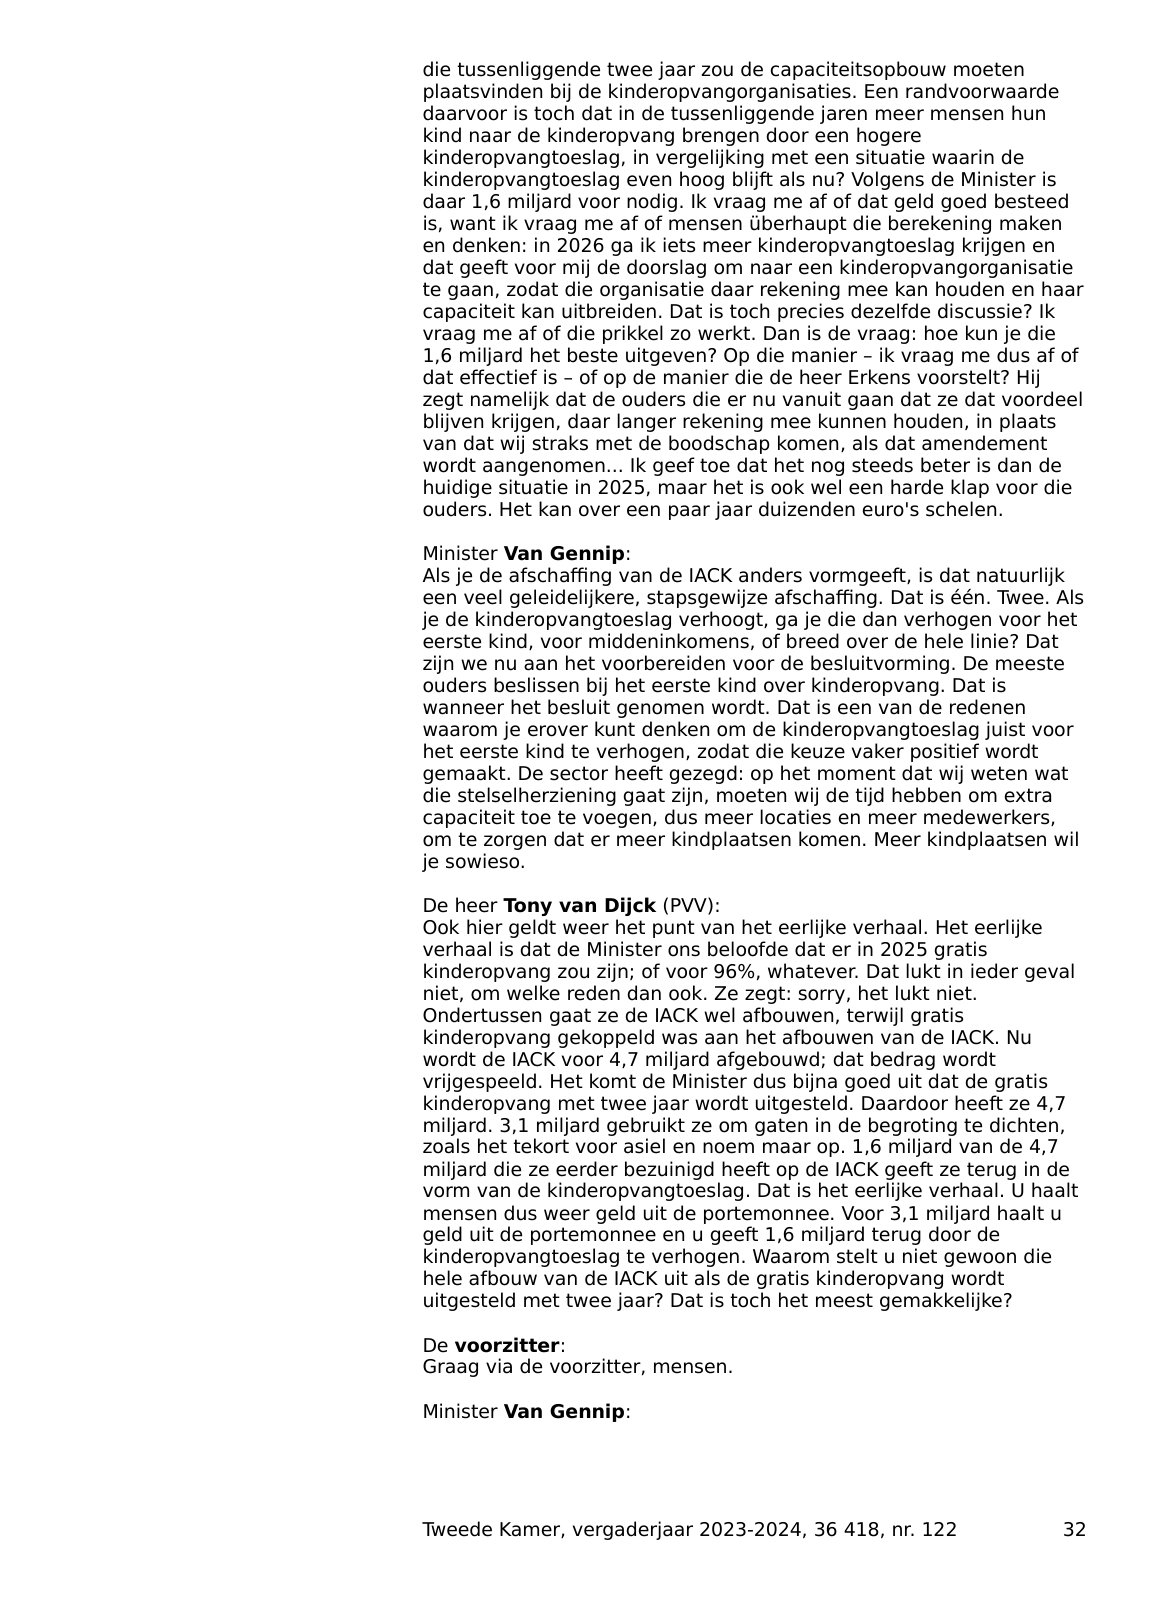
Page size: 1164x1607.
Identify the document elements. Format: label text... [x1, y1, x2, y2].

text Als je de afschaffing van de IACK anders vormgeeft, is dat natuurlijk een veel geleidelijkere, stapsgewijze afschaffing. Dat is één. Twee. Als je de kinderopvangtoeslag verhoogt, ga je die dan verhogen voor het eerste kind, voor middeninkomens, of breed over de hele linie? Dat zijn we nu aan het voorbereiden voor de besluitvorming. De meeste ouders beslissen bij het eerste kind over kinderopvang. Dat is wanneer het besluit genomen wordt. Dat is een van de redenen waarom je erover kunt denken om de kinderopvangtoeslag juist voor het eerste kind te verhogen, zodat die keuze vaker positief wordt gemaakt. De sector heeft gezegd: op het moment dat wij weten wat die stelselherziening gaat zijn, moeten wij de tijd hebben om extra capaciteit toe te voegen, dus meer locaties en meer medewerkers, om te zorgen dat er meer kindplaatsen komen. Meer kindplaatsen wil je sowieso. [422, 565, 1087, 872]
text die tussenliggende twee jaar zou de capaciteitsopbouw moeten plaatsvinden bij de kinderopvangorganisaties. Een randvoorwaarde daarvoor is toch dat in de tussenliggende jaren meer mensen hun kind naar de kinderopvang brengen door een hogere kinderopvangtoeslag, in vergelijking met een situatie waarin de kinderopvangtoeslag even hoog blijft als nu? Volgens de Minister is daar 1,6 miljard voor nodig. Ik vraag me af of dat geld goed besteed is, want ik vraag me af of mensen überhaupt die berekening maken en denken: in 2026 ga ik iets meer kinderopvangtoeslag krijgen en dat geeft voor mij de doorslag om naar een kinderopvangorganisatie te gaan, zodat die organisatie daar rekening mee kan houden en haar capaciteit kan uitbreiden. Dat is toch precies dezelfde discussie? Ik vraag me af of die prikkel zo werkt. Dan is de vraag: hoe kun je die 1,6 miljard het beste uitgeven? Op die manier – ik vraag me dus af of dat effectief is – of op de manier die de heer Erkens voorstelt? Hij zegt namelijk dat de ouders die er nu vanuit gaan dat ze dat voordeel blijven krijgen, daar langer rekening mee kunnen houden, in plaats van dat wij straks met de boodschap komen, als dat amendement wordt aangenomen... Ik geef toe dat het nog steeds beter is dan de huidige situatie in 2025, maar het is ook wel een harde klap voor die ouders. Het kan over een paar jaar duizenden euro's schelen. [422, 59, 1087, 521]
text De voorzitter: [422, 1334, 1087, 1356]
text Ook hier geldt weer het punt van het eerlijke verhaal. Het eerlijke verhaal is dat de Minister ons beloofde dat er in 2025 gratis kinderopvang zou zijn; of voor 96%, whatever. Dat lukt in ieder geval niet, om welke reden dan ook. Ze zegt: sorry, het lukt niet. Ondertussen gaat ze de IACK wel afbouwen, terwijl gratis kinderopvang gekoppeld was aan het afbouwen van de IACK. Nu wordt de IACK voor 4,7 miljard afgebouwd; dat bedrag wordt vrijgespeeld. Het komt de Minister dus bijna goed uit dat de gratis kinderopvang met twee jaar wordt uitgesteld. Daardoor heeft ze 4,7 miljard. 3,1 miljard gebruikt ze om gaten in de begroting te dichten, zoals het tekort voor asiel en noem maar op. 1,6 miljard van de 4,7 miljard die ze eerder bezuinigd heeft op de IACK geeft ze terug in de vorm van de kinderopvangtoeslag. Dat is het eerlijke verhaal. U haalt mensen dus weer geld uit de portemonnee. Voor 3,1 miljard haalt u geld uit de portemonnee en u geeft 1,6 miljard terug door de kinderopvangtoeslag te verhogen. Waarom stelt u niet gewoon die hele afbouw van de IACK uit als de gratis kinderopvang wordt uitgesteld met twee jaar? Dat is toch het meest gemakkelijke? [422, 917, 1087, 1312]
text Minister Van Gennip: [422, 543, 1087, 565]
text Graag via de voorzitter, mensen. [422, 1356, 1087, 1378]
text De heer Tony van Dijck (PVV): [422, 895, 1087, 917]
text Minister Van Gennip: [422, 1401, 1087, 1423]
